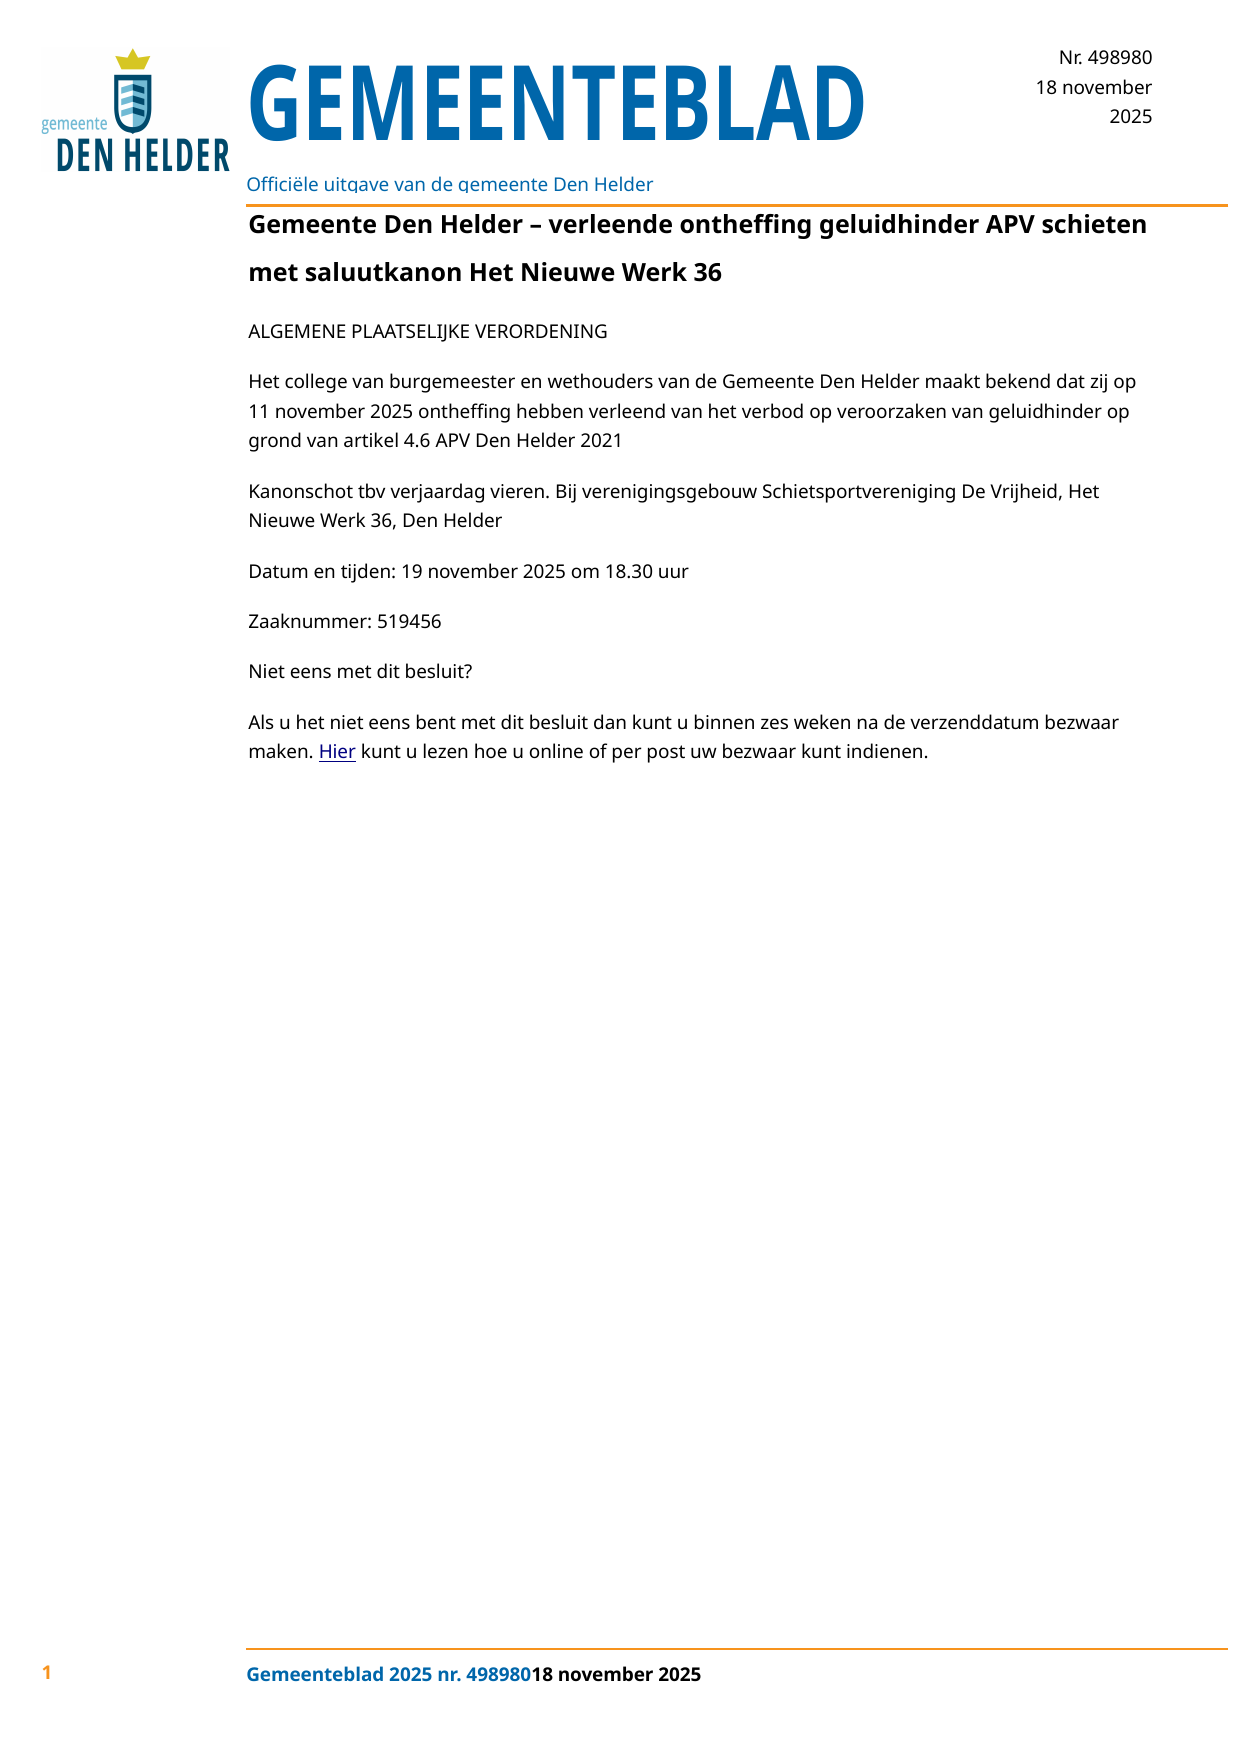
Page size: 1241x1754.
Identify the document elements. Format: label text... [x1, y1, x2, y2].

text Als u het niet eens bent met dit besluit dan kunt u binnen zes weken na de verzenddatum bezwaar maken. Hier kunt u lezen hoe u online of per post uw bezwaar kunt indienen. [248, 709, 1152, 764]
text Kanonschot tbv verjaardag vieren. Bij verenigingsgebouw Schietsportvereniging De Vrijheid, Het Nieuwe Werk 36, Den Helder [248, 478, 1152, 533]
picture [41, 47, 231, 172]
text ALGEMENE PLAATSELIJKE VERORDENING [248, 318, 1152, 344]
picture [100, 154, 106, 172]
text Gemeente Den Helder – verleende ontheffing geluidhinder APV schieten met saluutkanon Het Nieuwe Werk 36 [248, 207, 1152, 288]
text Het college van burgemeester en wethouders van de Gemeente Den Helder maakt bekend dat zij op 11 november 2025 ontheffing hebben verleend van het verbod op veroorzaken van geluidhinder op grond van artikel 4.6 APV Den Helder 2021 [248, 368, 1152, 453]
picture [220, 160, 224, 172]
picture [182, 144, 187, 165]
picture [63, 144, 68, 165]
text Zaaknummer: 519456 [248, 608, 1152, 634]
text Datum en tijden: 19 november 2025 om 18.30 uur [248, 558, 1152, 584]
text Niet eens met dit besluit? [248, 659, 1152, 684]
picture [130, 157, 135, 172]
